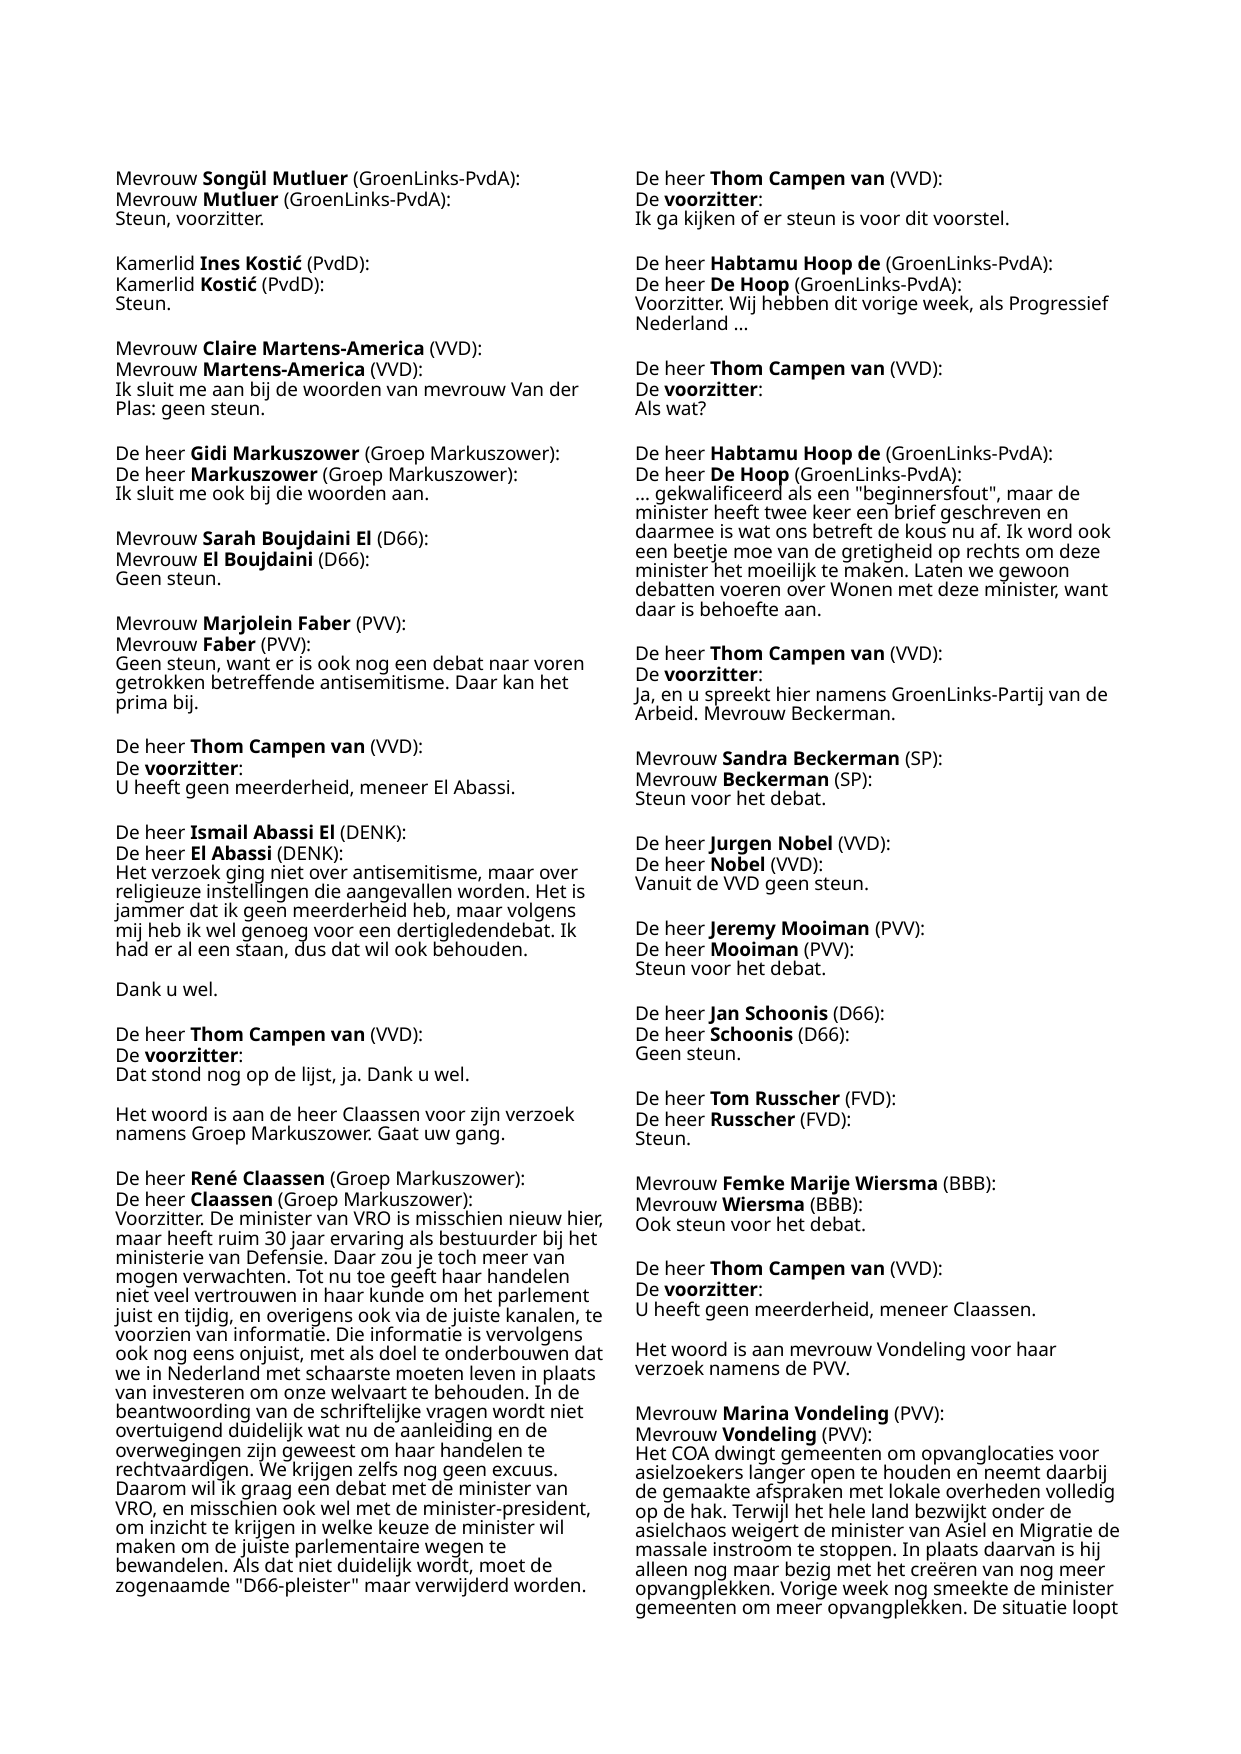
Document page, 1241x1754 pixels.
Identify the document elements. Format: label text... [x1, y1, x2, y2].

text Mevrouw Sarah Boujdaini El (D66): [115, 525, 605, 551]
text Steun voor het debat. [635, 790, 1125, 809]
text Het verzoek ging niet over antisemitisme, maar over religieuze instellingen die aangevallen worden. Het is jammer dat ik geen meerderheid heb, maar volgens mij heb ik wel genoeg voor een dertigledendebat. Ik had er al een staan, dus dat wil ook behouden. [115, 864, 605, 960]
text Mevrouw Sandra Beckerman (SP): [635, 745, 1125, 771]
text De heer Nobel (VVD): [635, 856, 1125, 875]
text De heer Tom Russcher (FVD): [635, 1085, 1125, 1111]
text U heeft geen meerderheid, meneer Claassen. [635, 1301, 1125, 1320]
text Kamerlid Kostić (PvdD): [115, 276, 605, 295]
text De voorzitter: [115, 759, 605, 779]
text Het woord is aan mevrouw Vondeling voor haar verzoek namens de PVV. [635, 1341, 1125, 1379]
text De voorzitter: [635, 666, 1125, 686]
text Mevrouw Vondeling (PVV): [635, 1426, 1125, 1445]
text Mevrouw Songül Mutluer (GroenLinks-PvdA): [115, 165, 605, 191]
text De heer De Hoop (GroenLinks-PvdA): [635, 466, 1125, 485]
text Steun. [115, 295, 605, 315]
text De voorzitter: [635, 1281, 1125, 1301]
text De heer Gidi Markuszower (Groep Markuszower): [115, 440, 605, 466]
text Geen steun. [635, 1045, 1125, 1064]
text De heer Claassen (Groep Markuszower): [115, 1191, 605, 1210]
text De voorzitter: [635, 381, 1125, 400]
text Mevrouw Claire Martens-America (VVD): [115, 336, 605, 361]
text Steun voor het debat. [635, 960, 1125, 979]
text De heer Markuszower (Groep Markuszower): [115, 466, 605, 485]
text Mevrouw Wiersma (BBB): [635, 1196, 1125, 1216]
text De heer Jan Schoonis (D66): [635, 1000, 1125, 1026]
text Geen steun. [115, 570, 605, 589]
text Mevrouw Martens-America (VVD): [115, 361, 605, 381]
text Steun. [635, 1130, 1125, 1150]
text Mevrouw Marina Vondeling (PVV): [635, 1400, 1125, 1426]
text Dank u wel. [115, 981, 605, 1000]
text De heer Ismail Abassi El (DENK): [115, 819, 605, 844]
text Ik ga kijken of er steun is voor dit voorstel. [635, 210, 1125, 229]
text Mevrouw Femke Marije Wiersma (BBB): [635, 1171, 1125, 1196]
text De heer Thom Campen van (VVD): [115, 1021, 605, 1047]
text Mevrouw Faber (PVV): [115, 636, 605, 655]
text De heer Habtamu Hoop de (GroenLinks-PvdA): [635, 250, 1125, 276]
text De heer Jurgen Nobel (VVD): [635, 830, 1125, 856]
text Voorzitter. Wij hebben dit vorige week, als Progressief Nederland … [635, 295, 1125, 334]
text De heer De Hoop (GroenLinks-PvdA): [635, 276, 1125, 295]
text De voorzitter: [115, 1047, 605, 1066]
text … gekwalificeerd als een "beginnersfout", maar de minister heeft twee keer een brief geschreven en daarmee is wat ons betreft de kous nu af. Ik word ook een beetje moe van de gretigheid op rechts om deze minister het moeilijk te maken. Laten we gewoon debatten voeren over Wonen met deze minister, want daar is behoefte aan. [635, 485, 1125, 620]
text Voorzitter. De minister van VRO is misschien nieuw hier, maar heeft ruim 30 jaar ervaring als bestuurder bij het ministerie van Defensie. Daar zou je toch meer van mogen verwachten. Tot nu toe geeft haar handelen niet veel vertrouwen in haar kunde om het parlement juist en tijdig, en overigens ook via de juiste kanalen, te voorzien van informatie. Die informatie is vervolgens ook nog eens onjuist, met als doel te onderbouwen dat we in Nederland met schaarste moeten leven in plaats van investeren om onze welvaart te behouden. In de beantwoording van de schriftelijke vragen wordt niet overtuigend duidelijk wat nu de aanleiding en de overwegingen zijn geweest om haar handelen te rechtvaardigen. We krijgen zelfs nog geen excuus. Daarom wil ik graag een debat met de minister van VRO, en misschien ook wel met de minister-president, om inzicht te krijgen in welke keuze de minister wil maken om de juiste parlementaire wegen te bewandelen. Als dat niet duidelijk wordt, moet de zogenaamde "D66-pleister" maar verwijderd worden. [115, 1210, 605, 1596]
text Geen steun, want er is ook nog een debat naar voren getrokken betreffende antisemitisme. Daar kan het prima bij. [115, 655, 605, 713]
text U heeft geen meerderheid, meneer El Abassi. [115, 779, 605, 798]
text Het COA dwingt gemeenten om opvanglocaties voor asielzoekers langer open te houden en neemt daarbij de gemaakte afspraken met lokale overheden volledig op de hak. Terwijl het hele land bezwijkt onder de asielchaos weigert de minister van Asiel en Migratie de massale instroom te stoppen. In plaats daarvan is hij alleen nog maar bezig met het creëren van nog meer opvangplekken. Vorige week nog smeekte de minister gemeenten om meer opvangplekken. De situatie loopt [635, 1445, 1125, 1618]
text Kamerlid Ines Kostić (PvdD): [115, 250, 605, 276]
text Mevrouw Beckerman (SP): [635, 771, 1125, 790]
text De heer El Abassi (DENK): [115, 844, 605, 864]
text Ik sluit me aan bij de woorden van mevrouw Van der Plas: geen steun. [115, 381, 605, 419]
text De heer Thom Campen van (VVD): [635, 1256, 1125, 1281]
text Ik sluit me ook bij die woorden aan. [115, 485, 605, 504]
text Ja, en u spreekt hier namens GroenLinks-Partij van de Arbeid. Mevrouw Beckerman. [635, 686, 1125, 724]
text Dat stond nog op de lijst, ja. Dank u wel. [115, 1066, 605, 1085]
text De heer Schoonis (D66): [635, 1026, 1125, 1045]
text De heer Mooiman (PVV): [635, 941, 1125, 960]
text De voorzitter: [635, 191, 1125, 210]
text De heer Russcher (FVD): [635, 1111, 1125, 1130]
text Het woord is aan de heer Claassen voor zijn verzoek namens Groep Markuszower. Gaat uw gang. [115, 1106, 605, 1144]
text Als wat? [635, 400, 1125, 419]
text De heer Jeremy Mooiman (PVV): [635, 915, 1125, 941]
text De heer Thom Campen van (VVD): [635, 355, 1125, 381]
text De heer Thom Campen van (VVD): [635, 641, 1125, 666]
text Mevrouw Marjolein Faber (PVV): [115, 610, 605, 636]
text Vanuit de VVD geen steun. [635, 875, 1125, 894]
text Steun, voorzitter. [115, 210, 605, 229]
text Mevrouw El Boujdaini (D66): [115, 551, 605, 570]
text De heer Thom Campen van (VVD): [635, 165, 1125, 191]
text De heer Habtamu Hoop de (GroenLinks-PvdA): [635, 440, 1125, 466]
text De heer René Claassen (Groep Markuszower): [115, 1165, 605, 1191]
text Mevrouw Mutluer (GroenLinks-PvdA): [115, 191, 605, 210]
text De heer Thom Campen van (VVD): [115, 734, 605, 759]
text Ook steun voor het debat. [635, 1216, 1125, 1235]
